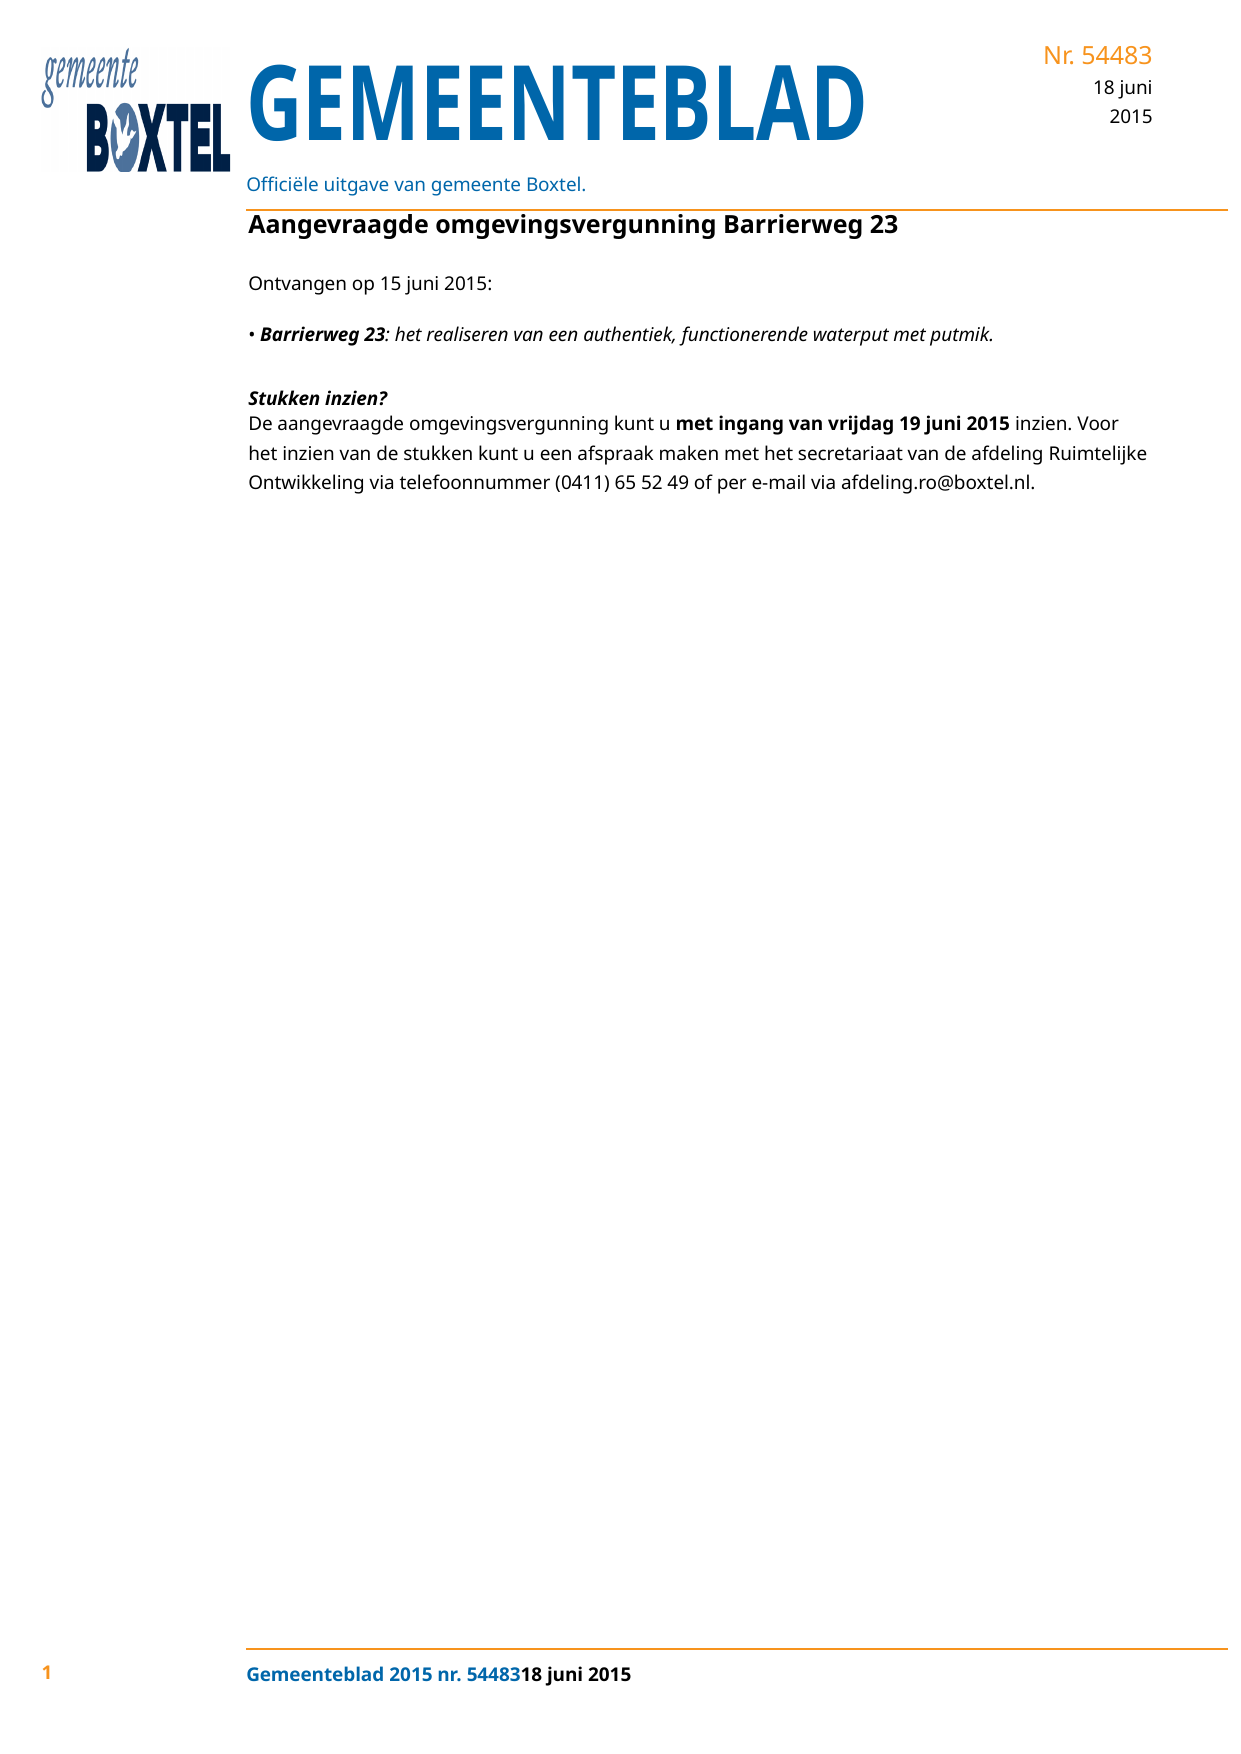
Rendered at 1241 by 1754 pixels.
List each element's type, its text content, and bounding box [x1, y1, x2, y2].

picture [41, 47, 231, 172]
text De aangevraagde omgevingsvergunning kunt u met ingang van vrijdag 19 juni 2015 inzien. Voor het inzien van de stukken kunt u een afspraak maken met het secretariaat van de afdeling Ruimtelijke Ontwikkeling via telefoonnummer (0411) 65 52 49 of per e-mail via afdeling.ro@boxtel.nl. [248, 410, 1152, 495]
text • Barrierweg 23: het realiseren van een authentiek, functionerende waterput met putmik. [248, 321, 1152, 346]
text Aangevraagde omgevingsvergunning Barrierweg 23 [248, 211, 1152, 241]
text Stukken inzien? [248, 385, 1152, 410]
text Ontvangen op 15 juni 2015: [248, 270, 1152, 296]
